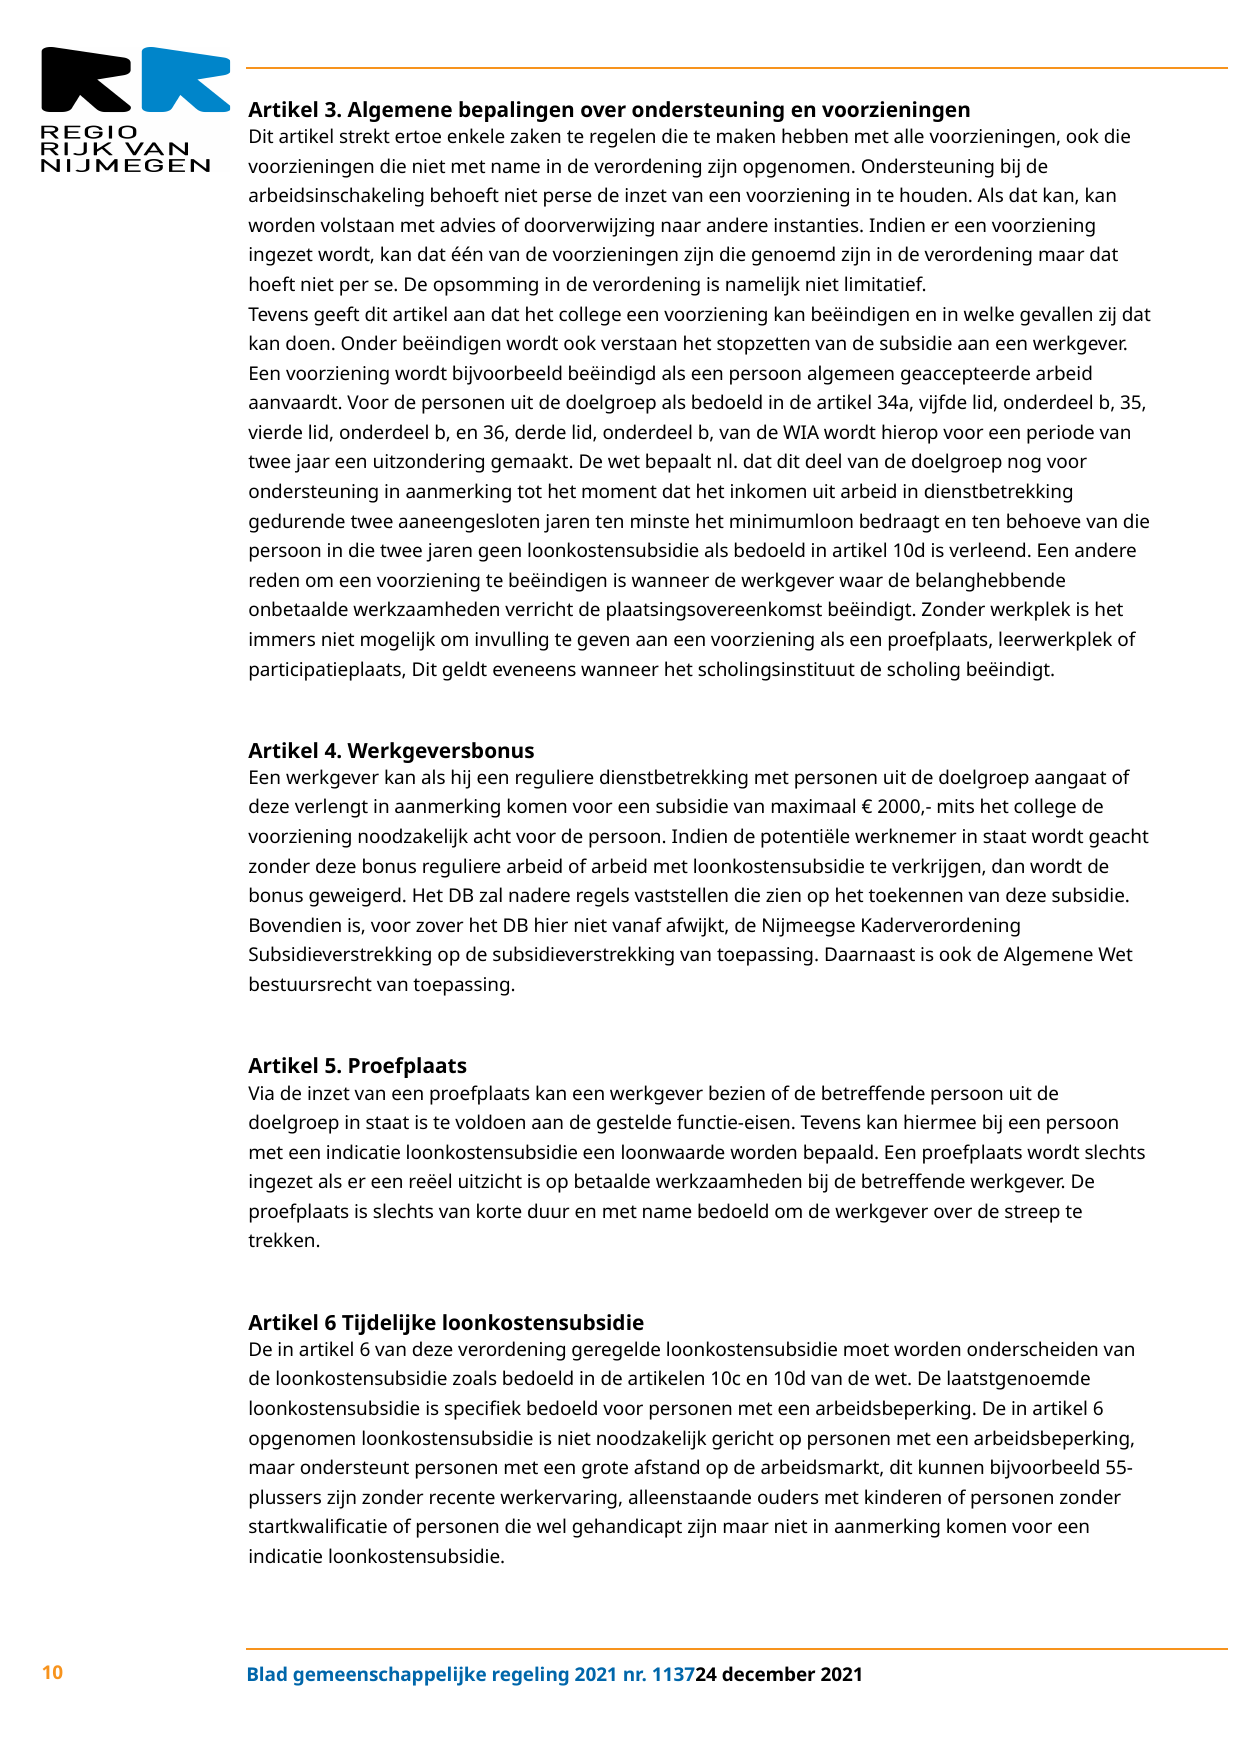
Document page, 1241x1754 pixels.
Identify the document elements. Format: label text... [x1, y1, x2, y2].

picture [200, 73, 231, 105]
text Tevens geeft dit artikel aan dat het college een voorziening kan beëindigen en in welke gevallen zij dat kan doen. Onder beëindigen wordt ook verstaan het stopzetten van de subsidie aan een werkgever. Een voorziening wordt bijvoorbeeld beëindigd als een persoon algemeen geaccepteerde arbeid aanvaardt. Voor de personen uit de doelgroep als bedoeld in de artikel 34a, vijfde lid, onderdeel b, 35, vierde lid, onderdeel b, en 36, derde lid, onderdeel b, van de WIA wordt hierop voor een periode van twee jaar een uitzondering gemaakt. De wet bepaalt nl. dat dit deel van de doelgroep nog voor ondersteuning in aanmerking tot het moment dat het inkomen uit arbeid in dienstbetrekking gedurende twee aaneengesloten jaren ten minste het minimumloon bedraagt en ten behoeve van die persoon in die twee jaren geen loonkostensubsidie als bedoeld in artikel 10d is verleend. Een andere reden om een voorziening te beëindigen is wanneer de werkgever waar de belanghebbende onbetaalde werkzaamheden verricht de plaatsingsovereenkomst beëindigt. Zonder werkplek is het immers niet mogelijk om invulling te geven aan een voorziening als een proefplaats, leerwerkplek of participatieplaats, Dit geldt eveneens wanneer het scholingsinstituut de scholing beëindigt. [248, 301, 1152, 681]
text Via de inzet van een proefplaats kan een werkgever bezien of de betreffende persoon uit de doelgroep in staat is te voldoen aan de gestelde functie-eisen. Tevens kan hiermee bij een persoon met een indicatie loonkostensubsidie een loonwaarde worden bepaald. Een proefplaats wordt slechts ingezet als er een reëel uitzicht is op betaalde werkzaamheden bij de betreffende werkgever. De proefplaats is slechts van korte duur en met name bedoeld om de werkgever over de streep te trekken. [248, 1080, 1152, 1253]
text Dit artikel strekt ertoe enkele zaken te regelen die te maken hebben met alle voorzieningen, ook die voorzieningen die niet met name in de verordening zijn opgenomen. Ondersteuning bij de arbeidsinschakeling behoeft niet perse de inzet van een voorziening in te houden. Als dat kan, kan worden volstaan met advies of doorverwijzing naar andere instanties. Indien er een voorziening ingezet wordt, kan dat één van de voorzieningen zijn die genoemd zijn in de verordening maar dat hoeft niet per se. De opsomming in de verordening is namelijk niet limitatief. [248, 123, 1152, 297]
text Artikel 4. Werkgeversbonus [248, 736, 1152, 764]
picture [161, 47, 231, 59]
text Een werkgever kan als hij een reguliere dienstbetrekking met personen uit de doelgroep aangaat of deze verlengt in aanmerking komen voor een subsidie van maximaal € 2000,- mits het college de voorziening noodzakelijk acht voor de persoon. Indien de potentiële werknemer in staat wordt geacht zonder deze bonus reguliere arbeid of arbeid met loonkostensubsidie te verkrijgen, dan wordt de bonus geweigerd. Het DB zal nadere regels vaststellen die zien op het toekennen van deze subsidie. Bovendien is, voor zover het DB hier niet vanaf afwijkt, de Nijmeegse Kaderverordening Subsidieverstrekking op de subsidieverstrekking van toepassing. Daarnaast is ook de Algemene Wet bestuursrecht van toepassing. [248, 764, 1152, 997]
text Artikel 6 Tijdelijke loonkostensubsidie [248, 1308, 1152, 1336]
text De in artikel 6 van deze verordening geregelde loonkostensubsidie moet worden onderscheiden van de loonkostensubsidie zoals bedoeld in de artikelen 10c en 10d van de wet. De laatstgenoemde loonkostensubsidie is specifiek bedoeld voor personen met een arbeidsbeperking. De in artikel 6 opgenomen loonkostensubsidie is niet noodzakelijk gericht op personen met een arbeidsbeperking, maar ondersteunt personen met een grote afstand op de arbeidsmarkt, dit kunnen bijvoorbeeld 55-plussers zijn zonder recente werkervaring, alleenstaande ouders met kinderen of personen zonder startkwalificatie of personen die wel gehandicapt zijn maar niet in aanmerking komen voor een indicatie loonkostensubsidie. [248, 1336, 1152, 1569]
text Artikel 3. Algemene bepalingen over ondersteuning en voorzieningen [248, 95, 1152, 123]
text Artikel 5. Proefplaats [248, 1051, 1152, 1080]
picture [41, 47, 231, 172]
